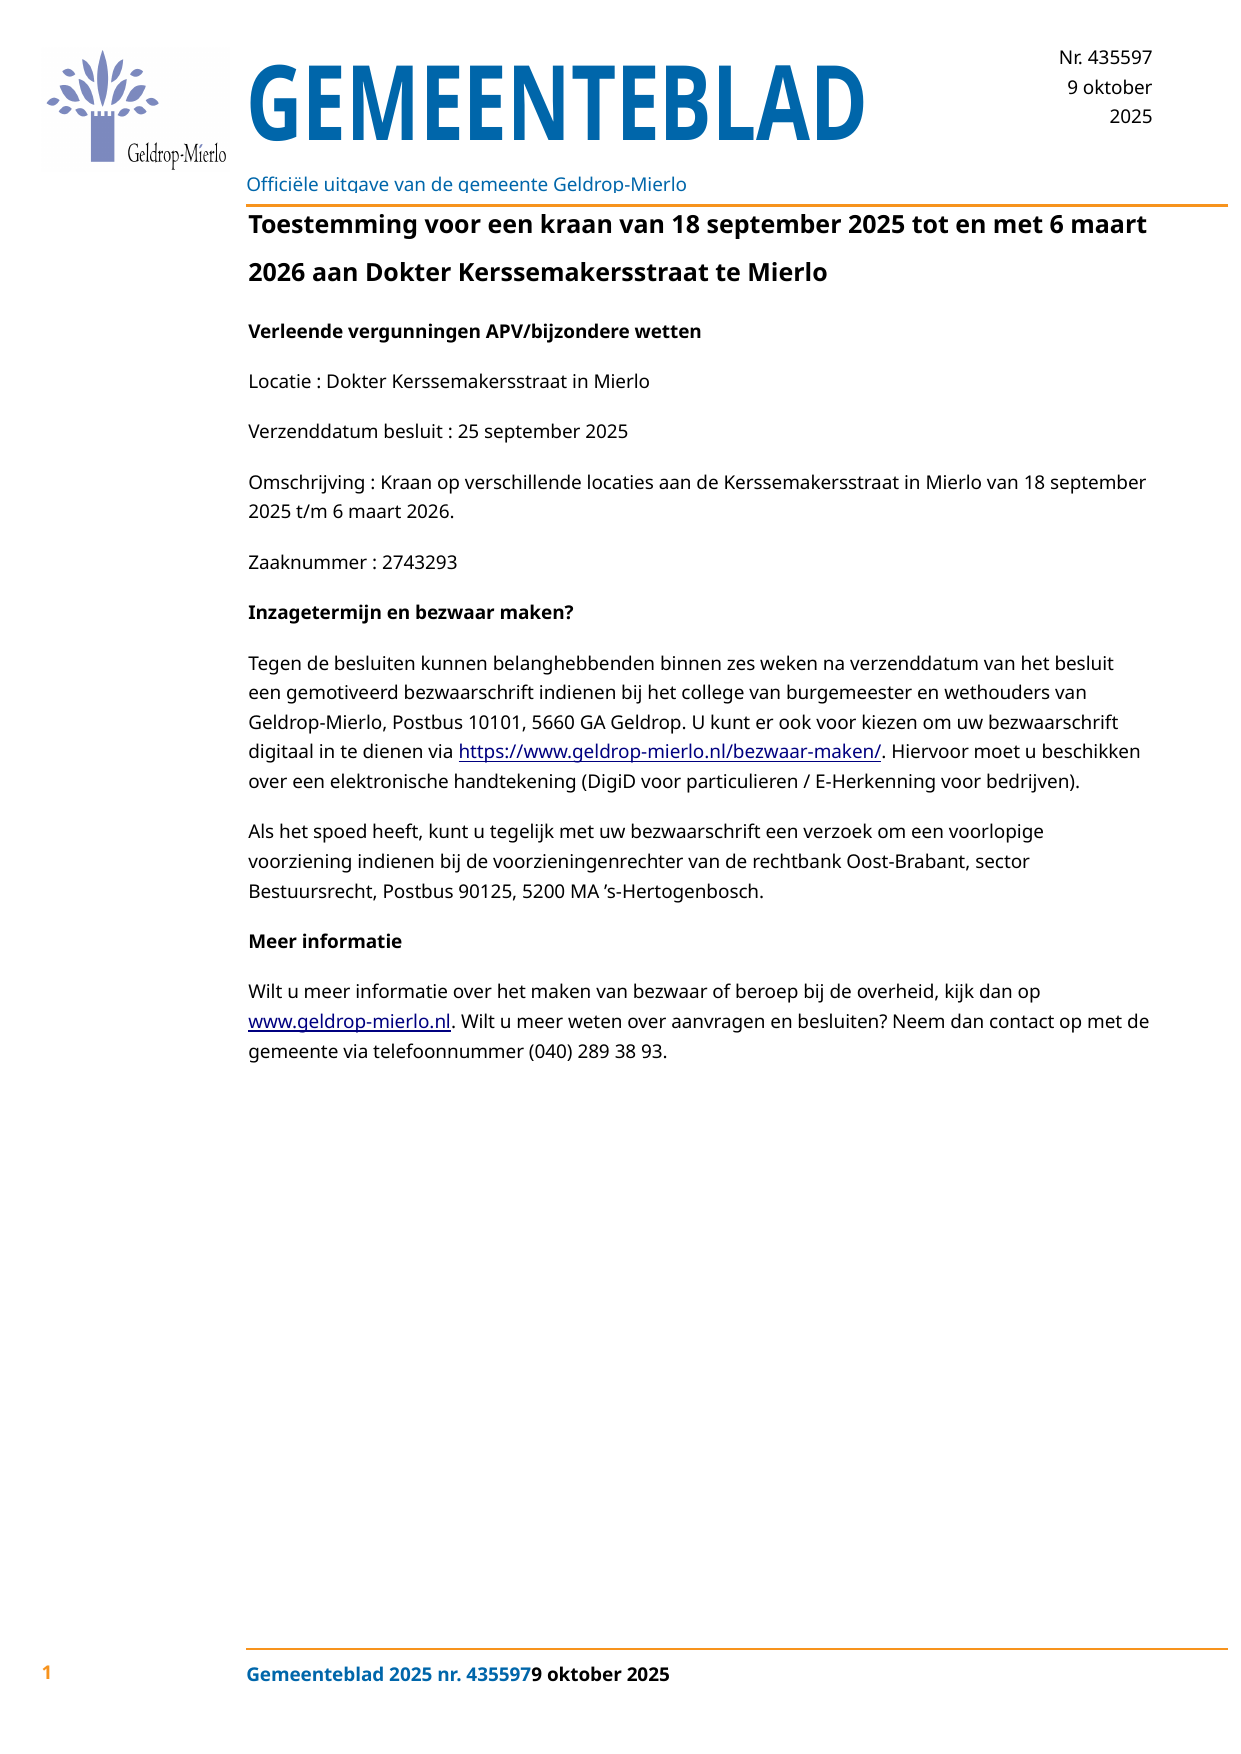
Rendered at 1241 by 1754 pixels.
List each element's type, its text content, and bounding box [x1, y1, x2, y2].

text Toestemming voor een kraan van 18 september 2025 tot en met 6 maart 2026 aan Dokter Kerssemakersstraat te Mierlo [248, 207, 1152, 288]
text Verleende vergunningen APV/bijzondere wetten [248, 318, 1152, 344]
text Zaaknummer : 2743293 [248, 549, 1152, 575]
text Locatie : Dokter Kerssemakersstraat in Mierlo [248, 368, 1152, 394]
text Wilt u meer informatie over het maken van bezwaar of beroep bij de overheid, kijk dan op www.geldrop-mierlo.nl. Wilt u meer weten over aanvragen en besluiten? Neem dan contact op met de gemeente via telefoonnummer (040) 289 38 93. [248, 979, 1152, 1064]
text Als het spoed heeft, kunt u tegelijk met uw bezwaarschrift een verzoek om een voorlopige voorziening indienen bij de voorzieningenrechter van de rechtbank Oost-Brabant, sector Bestuursrecht, Postbus 90125, 5200 MA ’s-Hertogenbosch. [248, 819, 1152, 904]
picture [41, 47, 231, 172]
text Omschrijving : Kraan op verschillende locaties aan de Kerssemakersstraat in Mierlo van 18 september 2025 t/m 6 maart 2026. [248, 469, 1152, 524]
text Verzenddatum besluit : 25 september 2025 [248, 419, 1152, 444]
text Meer informatie [248, 928, 1152, 954]
text Inzagetermijn en bezwaar maken? [248, 599, 1152, 625]
text Tegen de besluiten kunnen belanghebbenden binnen zes weken na verzenddatum van het besluit een gemotiveerd bezwaarschrift indienen bij het college van burgemeester en wethouders van Geldrop-Mierlo, Postbus 10101, 5660 GA Geldrop. U kunt er ook voor kiezen om uw bezwaarschrift digitaal in te dienen via https://www.geldrop-mierlo.nl/bezwaar-maken/. Hiervoor moet u beschikken over een elektronische handtekening (DigiD voor particulieren / E-Herkenning voor bedrijven). [248, 650, 1152, 794]
